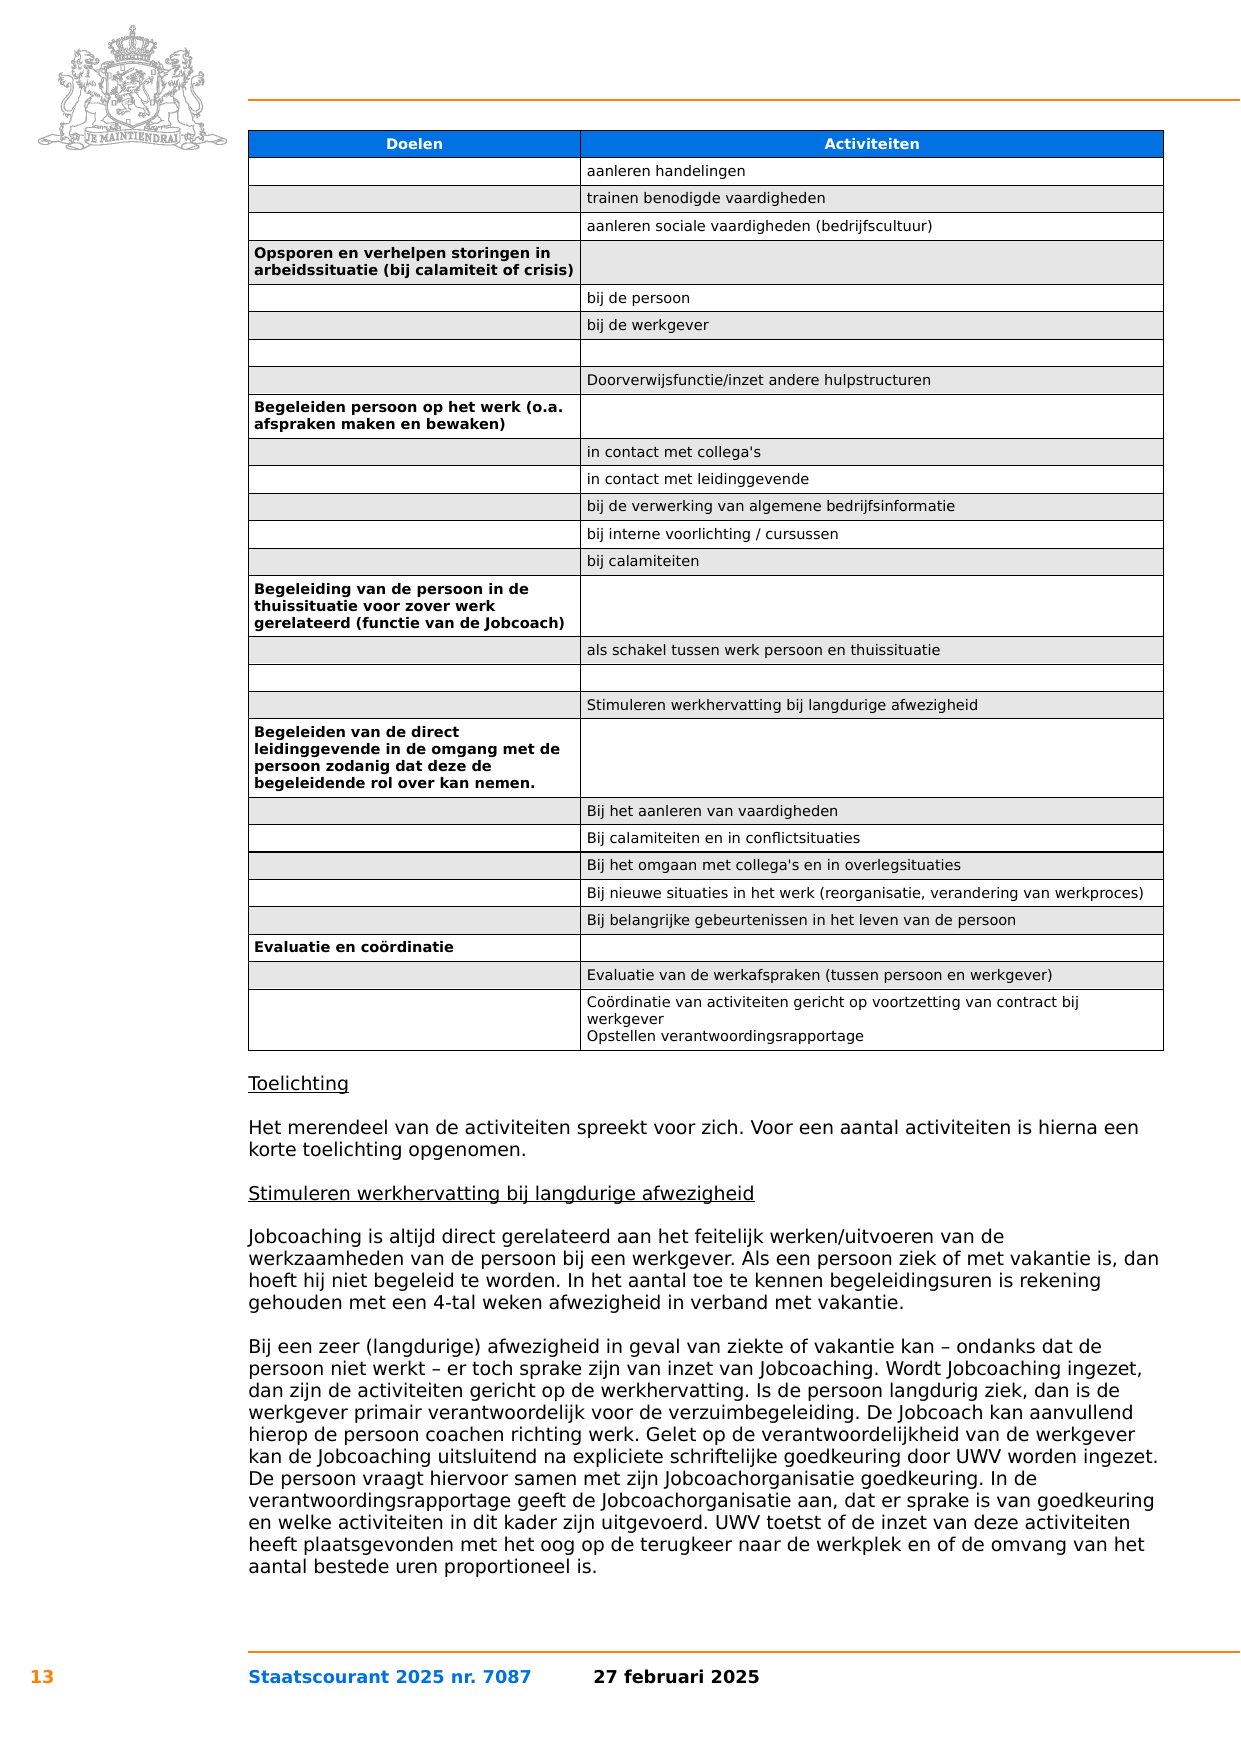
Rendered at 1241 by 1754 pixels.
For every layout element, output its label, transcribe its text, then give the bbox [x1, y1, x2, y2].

table_cell [581, 719, 1163, 797]
table_cell Bij het omgaan met collega's en in overlegsituaties [581, 853, 1163, 879]
table_cell [249, 549, 580, 575]
table_cell [249, 692, 580, 718]
table_cell [249, 439, 580, 465]
table_cell Stimuleren werkhervatting bij langdurige afwezigheid [581, 692, 1163, 718]
table_cell [249, 880, 580, 906]
table_cell [249, 367, 580, 393]
subtitle Toelichting [248, 1073, 1163, 1095]
table_cell Coördinatie van activiteiten gericht op voortzetting van contract bij werkgever Opstellen verantwoordingsrapportage [581, 990, 1163, 1050]
table_cell [249, 853, 580, 879]
table_cell Begeleiden van de direct leidinggevende in de omgang met de persoon zodanig dat deze de begeleidende rol over kan nemen. [249, 719, 580, 797]
table_cell [249, 494, 580, 520]
table_cell [249, 962, 580, 988]
table_cell aanleren sociale vaardigheden (bedrijfscultuur) [581, 213, 1163, 239]
table_cell Evaluatie van de werkafspraken (tussen persoon en werkgever) [581, 962, 1163, 988]
table_cell [249, 312, 580, 339]
table_cell [249, 637, 580, 663]
table_cell [249, 158, 580, 185]
table_cell [581, 665, 1163, 691]
table_cell [249, 825, 580, 851]
table_header Activiteiten [581, 131, 1163, 157]
table_cell Bij nieuwe situaties in het werk (reorganisatie, verandering van werkproces) [581, 880, 1163, 906]
table_cell [581, 340, 1163, 366]
table_cell [249, 521, 580, 547]
picture [38, 25, 227, 150]
text Het merendeel van de activiteiten spreekt voor zich. Voor een aantal activiteiten is hierna een korte toelichting opgenomen. [248, 1117, 1163, 1161]
table_cell bij calamiteiten [581, 549, 1163, 575]
table_cell Begeleiding van de persoon in de thuissituatie voor zover werk gerelateerd (functie van de Jobcoach) [249, 576, 580, 636]
table_cell [249, 990, 580, 1050]
table_cell Bij het aanleren van vaardigheden [581, 798, 1163, 824]
table_cell Bij belangrijke gebeurtenissen in het leven van de persoon [581, 907, 1163, 934]
table_cell Opsporen en verhelpen storingen in arbeidssituatie (bij calamiteit of crisis) [249, 241, 580, 284]
table_cell Begeleiden persoon op het werk (o.a. afspraken maken en bewaken) [249, 395, 580, 438]
table_cell [581, 241, 1163, 284]
text Bij een zeer (langdurige) afwezigheid in geval van ziekte of vakantie kan – ondanks dat de persoon niet werkt – er toch sprake zijn van inzet van Jobcoaching. Wordt Jobcoaching ingezet, dan zijn de activiteiten gericht op de werkhervatting. Is de persoon langdurig ziek, dan is de werkgever primair verantwoordelijk voor de verzuimbegeleiding. De Jobcoach kan aanvullend hierop de persoon coachen richting werk. Gelet op de verantwoordelijkheid van de werkgever kan de Jobcoaching uitsluitend na expliciete schriftelijke goedkeuring door UWV worden ingezet. De persoon vraagt hiervoor samen met zijn Jobcoachorganisatie goedkeuring. In de verantwoordingsrapportage geeft de Jobcoachorganisatie aan, dat er sprake is van goedkeuring en welke activiteiten in dit kader zijn uitgevoerd. UWV toetst of de inzet van deze activiteiten heeft plaatsgevonden met het oog op de terugkeer naar de werkplek en of de omvang van het aantal bestede uren proportioneel is. [248, 1336, 1163, 1578]
table_cell Doorverwijsfunctie/inzet andere hulpstructuren [581, 367, 1163, 393]
table_cell [249, 466, 580, 493]
table_cell [249, 798, 580, 824]
table_cell [249, 186, 580, 212]
table_cell [581, 576, 1163, 636]
table_cell als schakel tussen werk persoon en thuissituatie [581, 637, 1163, 663]
table_cell Evaluatie en coördinatie [249, 935, 580, 961]
table_cell Bij calamiteiten en in conflictsituaties [581, 825, 1163, 851]
table_cell bij interne voorlichting / cursussen [581, 521, 1163, 547]
table_cell bij de verwerking van algemene bedrijfsinformatie [581, 494, 1163, 520]
table_cell [581, 935, 1163, 961]
table_cell [249, 213, 580, 239]
table_cell bij de persoon [581, 285, 1163, 311]
table_cell [249, 665, 580, 691]
table_cell [249, 285, 580, 311]
table_header Doelen [249, 131, 580, 157]
text Jobcoaching is altijd direct gerelateerd aan het feitelijk werken/uitvoeren van de werkzaamheden van de persoon bij een werkgever. Als een persoon ziek of met vakantie is, dan hoeft hij niet begeleid te worden. In het aantal toe te kennen begeleidingsuren is rekening gehouden met een 4-tal weken afwezigheid in verband met vakantie. [248, 1226, 1163, 1314]
table_cell in contact met collega's [581, 439, 1163, 465]
table_cell bij de werkgever [581, 312, 1163, 339]
table_cell trainen benodigde vaardigheden [581, 186, 1163, 212]
subtitle Stimuleren werkhervatting bij langdurige afwezigheid [248, 1182, 1163, 1204]
table_cell aanleren handelingen [581, 158, 1163, 185]
table_cell in contact met leidinggevende [581, 466, 1163, 493]
table_cell [249, 340, 580, 366]
table_cell [581, 395, 1163, 438]
table_cell [249, 907, 580, 934]
